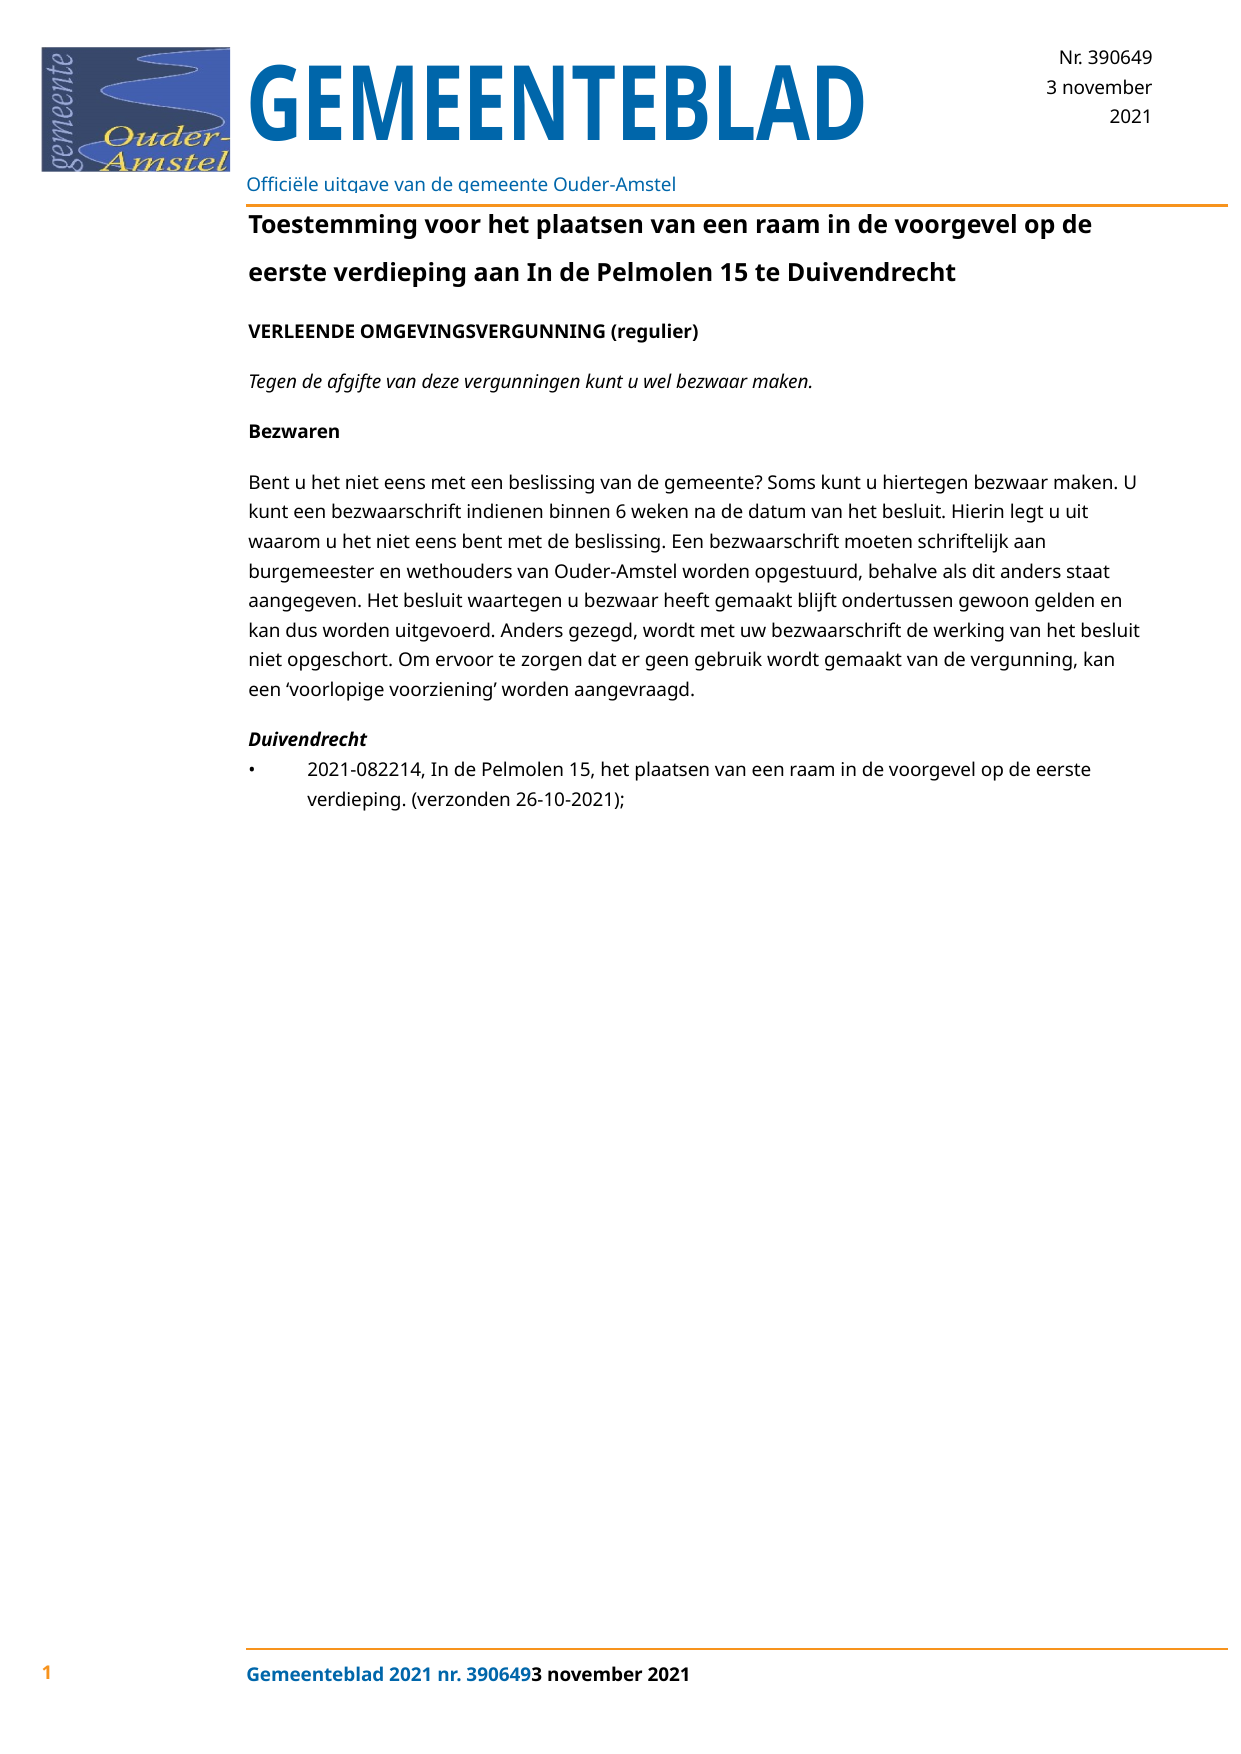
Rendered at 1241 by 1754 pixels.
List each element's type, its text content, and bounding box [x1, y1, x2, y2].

text Duivendrecht [248, 727, 1152, 752]
text Toestemming voor het plaatsen van een raam in de voorgevel op de eerste verdieping aan In de Pelmolen 15 te Duivendrecht [248, 207, 1152, 288]
picture [41, 47, 231, 172]
text Bent u het niet eens met een beslissing van de gemeente? Soms kunt u hiertegen bezwaar maken. U kunt een bezwaarschrift indienen binnen 6 weken na de datum van het besluit. Hierin legt u uit waarom u het niet eens bent met de beslissing. Een bezwaarschrift moeten schriftelijk aan burgemeester en wethouders van Ouder-Amstel worden opgestuurd, behalve als dit anders staat aangegeven. Het besluit waartegen u bezwaar heeft gemaakt blijft ondertussen gewoon gelden en kan dus worden uitgevoerd. Anders gezegd, wordt met uw bezwaarschrift de werking van het besluit niet opgeschort. Om ervoor te zorgen dat er geen gebruik wordt gemaakt van de vergunning, kan een ‘voorlopige voorziening’ worden aangevraagd. [248, 469, 1152, 702]
text VERLEENDE OMGEVINGSVERGUNNING (regulier) [248, 318, 1152, 344]
text Tegen de afgifte van deze vergunningen kunt u wel bezwaar maken. [248, 368, 1152, 394]
list 2021-082214, In de Pelmolen 15, het plaatsen van een raam in de voorgevel op de eerste verdieping. (verzonden 26-10-2021); [248, 756, 1152, 812]
text Bezwaren [248, 419, 1152, 444]
